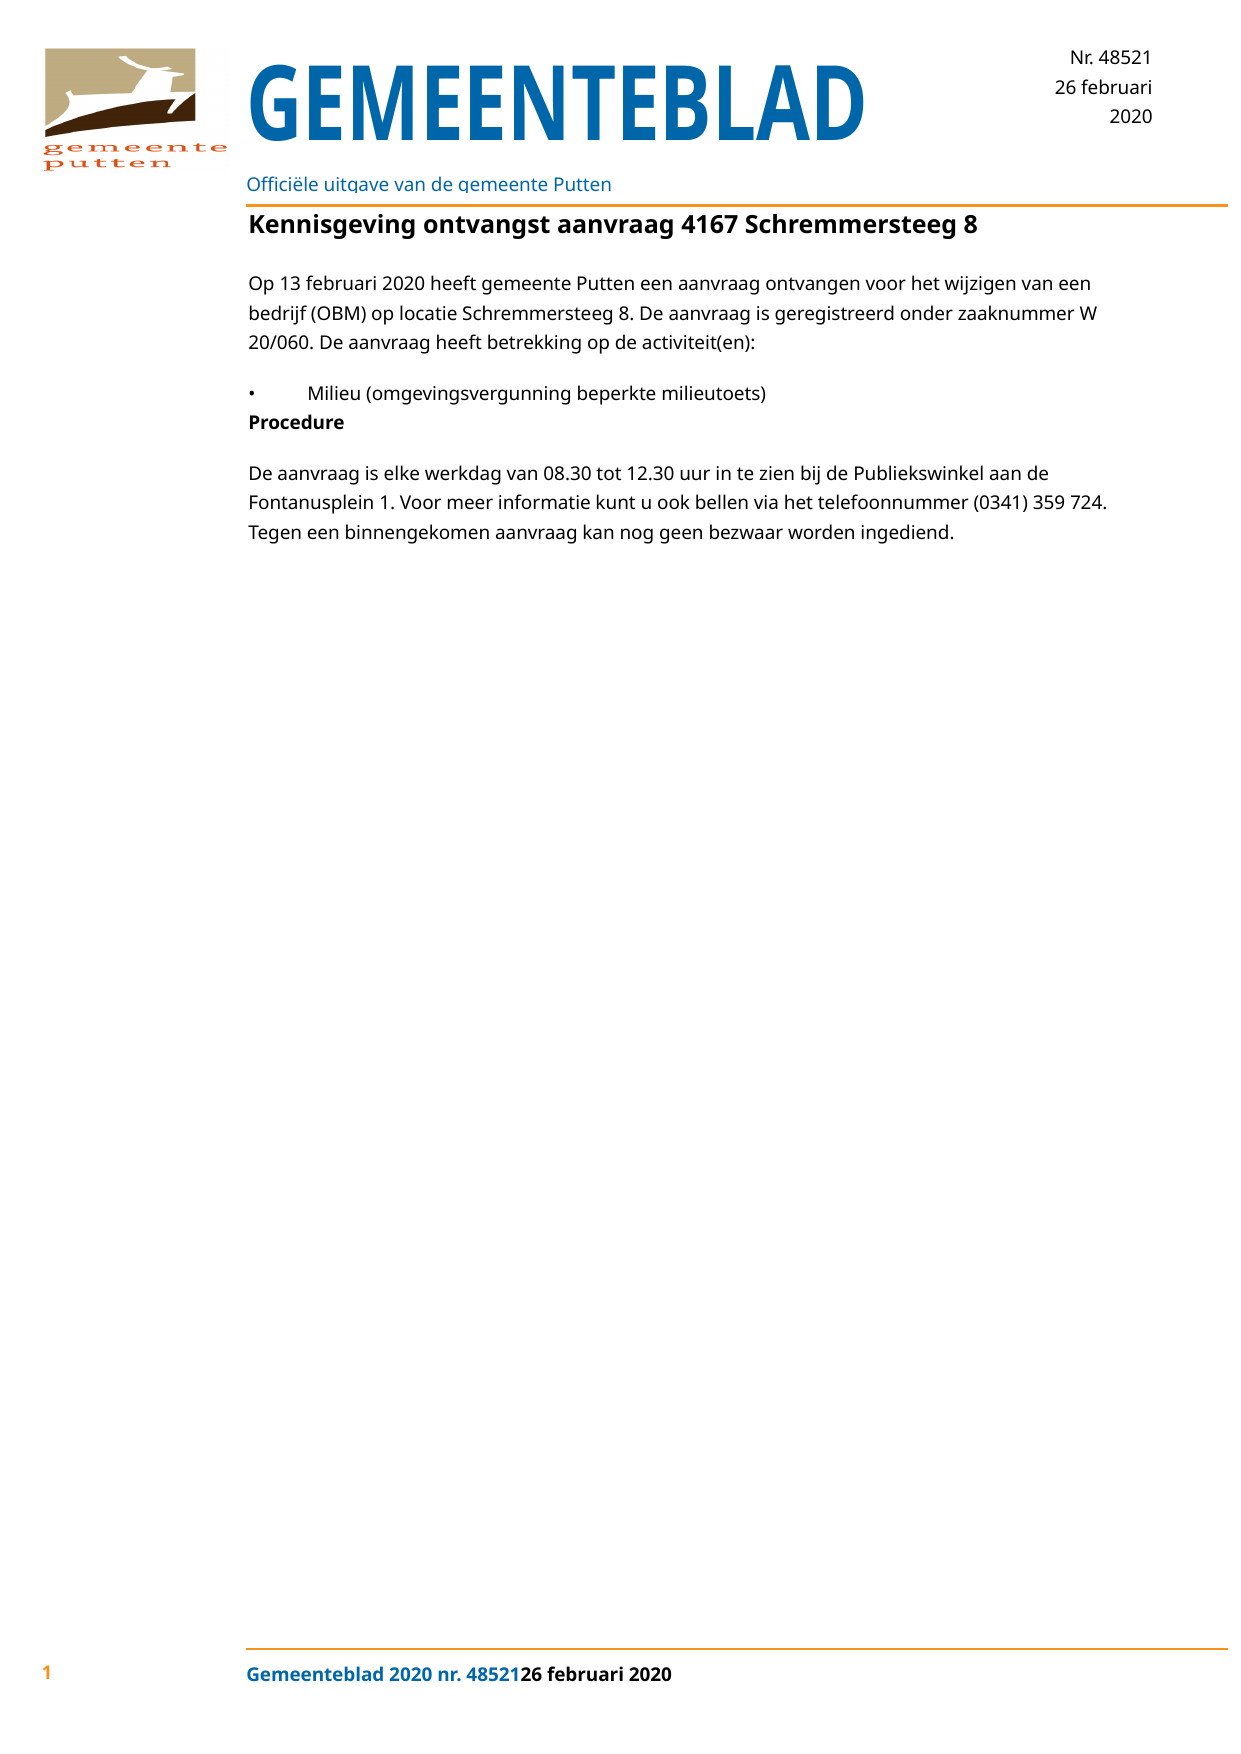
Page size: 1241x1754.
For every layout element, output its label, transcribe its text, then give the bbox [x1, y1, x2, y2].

picture [41, 47, 231, 172]
text Kennisgeving ontvangst aanvraag 4167 Schremmersteeg 8 [248, 207, 1152, 241]
text Procedure [248, 409, 1152, 435]
text Op 13 februari 2020 heeft gemeente Putten een aanvraag ontvangen voor het wijzigen van een bedrijf (OBM) op locatie Schremmersteeg 8. De aanvraag is geregistreerd onder zaaknummer W 20/060. De aanvraag heeft betrekking op de activiteit(en): [248, 270, 1152, 355]
list Milieu (omgevingsvergunning beperkte milieutoets) [248, 380, 1152, 406]
text De aanvraag is elke werkdag van 08.30 tot 12.30 uur in te zien bij de Publiekswinkel aan de Fontanusplein 1. Voor meer informatie kunt u ook bellen via het telefoonnummer (0341) 359 724. Tegen een binnengekomen aanvraag kan nog geen bezwaar worden ingediend. [248, 460, 1152, 545]
